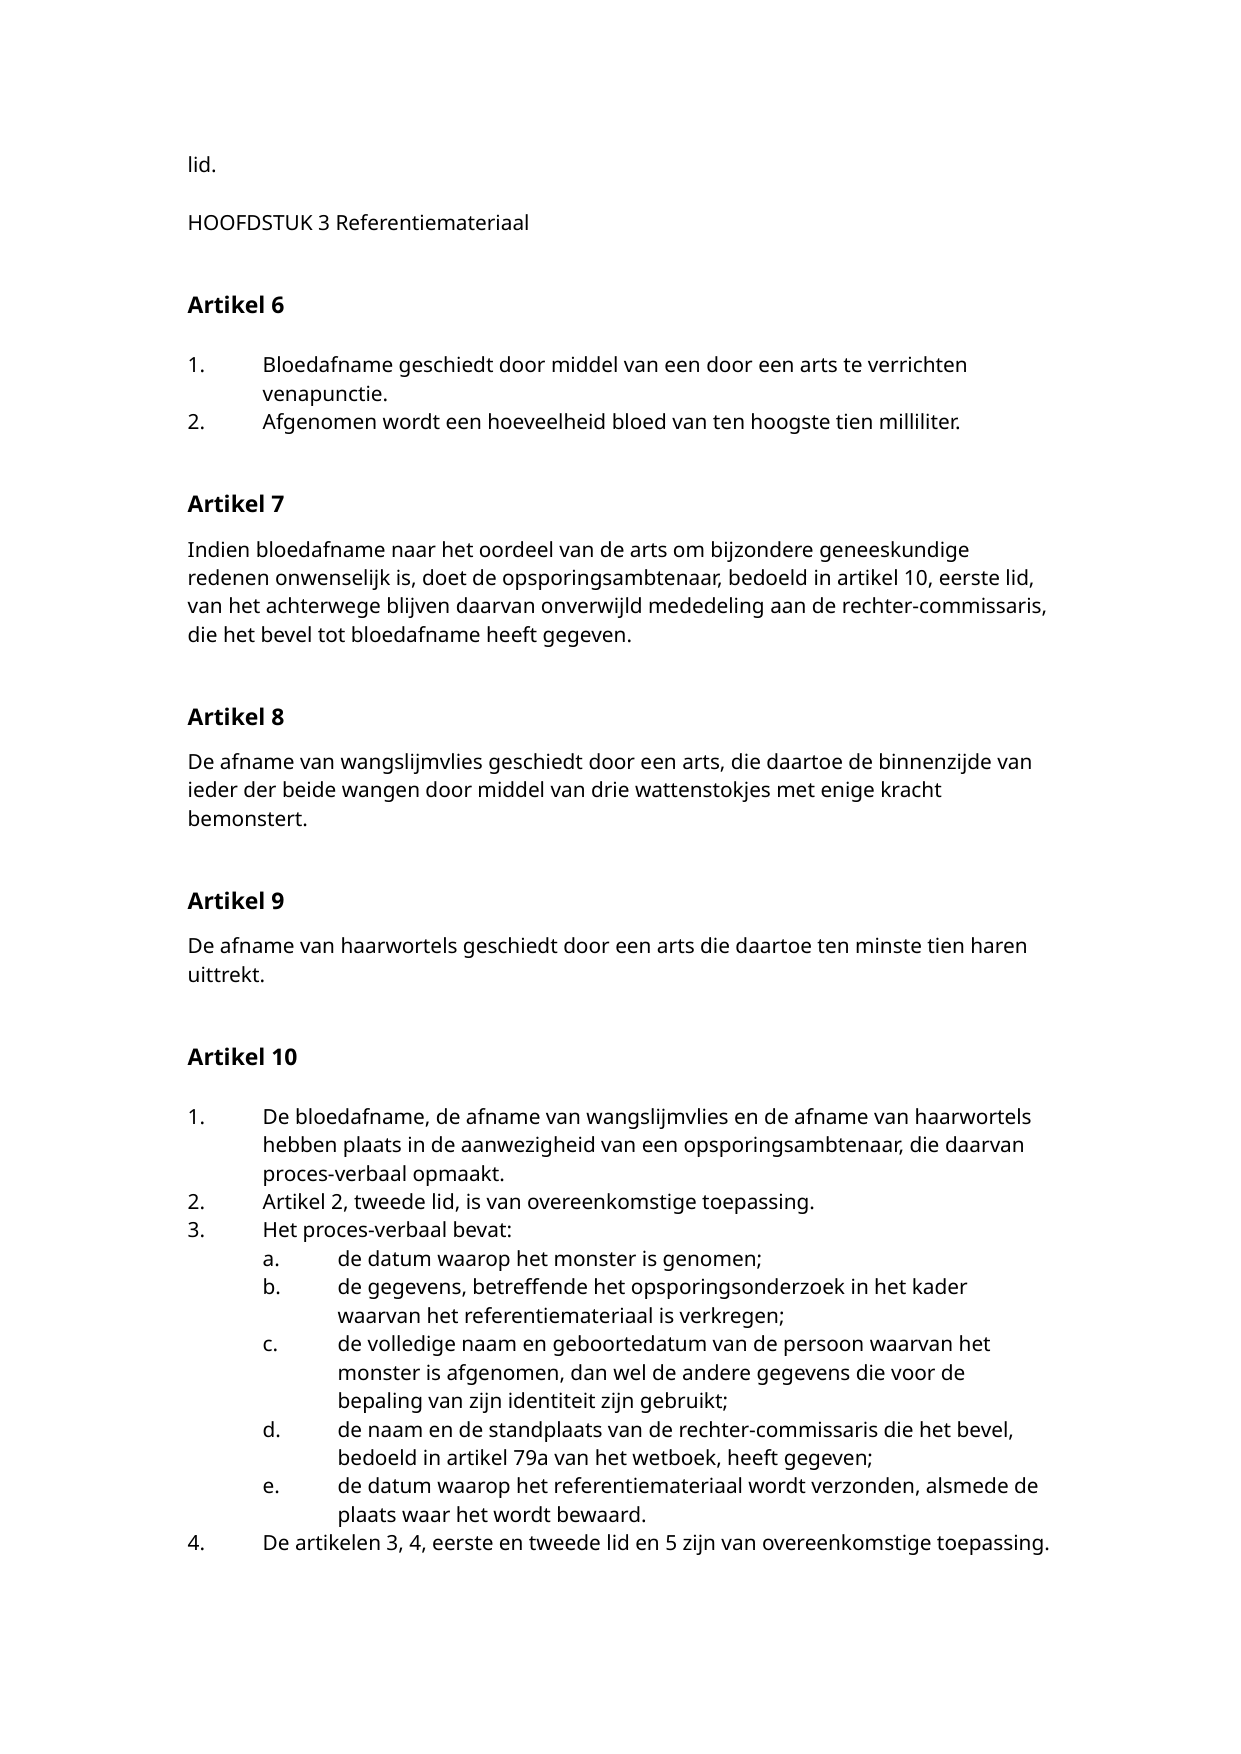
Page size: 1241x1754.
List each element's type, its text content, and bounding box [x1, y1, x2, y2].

subtitle HOOFDSTUK 3 Referentiemateriaal [187, 208, 1053, 237]
subtitle Artikel 6 [187, 289, 1053, 321]
text De afname van haarwortels geschiedt door een arts die daartoe ten minste tien haren uittrekt. [187, 931, 1053, 988]
subtitle Artikel 10 [187, 1041, 1053, 1072]
text De afname van wangslijmvlies geschiedt door een arts, die daartoe de binnenzijde van ieder der beide wangen door middel van drie wattenstokjes met enige kracht bemonstert. [187, 747, 1053, 832]
list Artikel 2, tweede lid, is van overeenkomstige toepassing. [187, 1187, 1053, 1216]
list de datum waarop het referentiemateriaal wordt verzonden, alsmede de plaats waar het wordt bewaard. [262, 1472, 1053, 1528]
list de gegevens, betreffende het opsporingsonderzoek in het kader waarvan het referentiemateriaal is verkregen; [262, 1272, 1053, 1329]
list De artikelen 3, 4, eerste en tweede lid en 5 zijn van overeenkomstige toepassing. [187, 1528, 1053, 1557]
text Indien bloedafname naar het oordeel van de arts om bijzondere geneeskundige redenen onwenselijk is, doet de opsporingsambtenaar, bedoeld in artikel 10, eerste lid, van het achterwege blijven daarvan onverwijld mededeling aan de rechter-commissaris, die het bevel tot bloedafname heeft gegeven. [187, 535, 1053, 648]
list de naam en de standplaats van de rechter-commissaris die het bevel, bedoeld in artikel 79a van het wetboek, heeft gegeven; [262, 1415, 1053, 1472]
text lid. [187, 150, 1053, 178]
list Bloedafname geschiedt door middel van een door een arts te verrichten venapunctie. [187, 351, 1053, 407]
subtitle Artikel 9 [187, 885, 1053, 916]
subtitle Artikel 7 [187, 488, 1053, 520]
list de datum waarop het monster is genomen; [262, 1244, 1053, 1272]
list de volledige naam en geboortedatum van de persoon waarvan het monster is afgenomen, dan wel de andere gegevens die voor de bepaling van zijn identiteit zijn gebruikt; [262, 1329, 1053, 1415]
list Afgenomen wordt een hoeveelheid bloed van ten hoogste tien milliliter. [187, 407, 1053, 436]
list Het proces-verbaal bevat: [187, 1216, 1053, 1244]
list De bloedafname, de afname van wangslijmvlies en de afname van haarwortels hebben plaats in de aanwezigheid van een opsporingsambtenaar, die daarvan proces-verbaal opmaakt. [187, 1102, 1053, 1187]
subtitle Artikel 8 [187, 701, 1053, 732]
